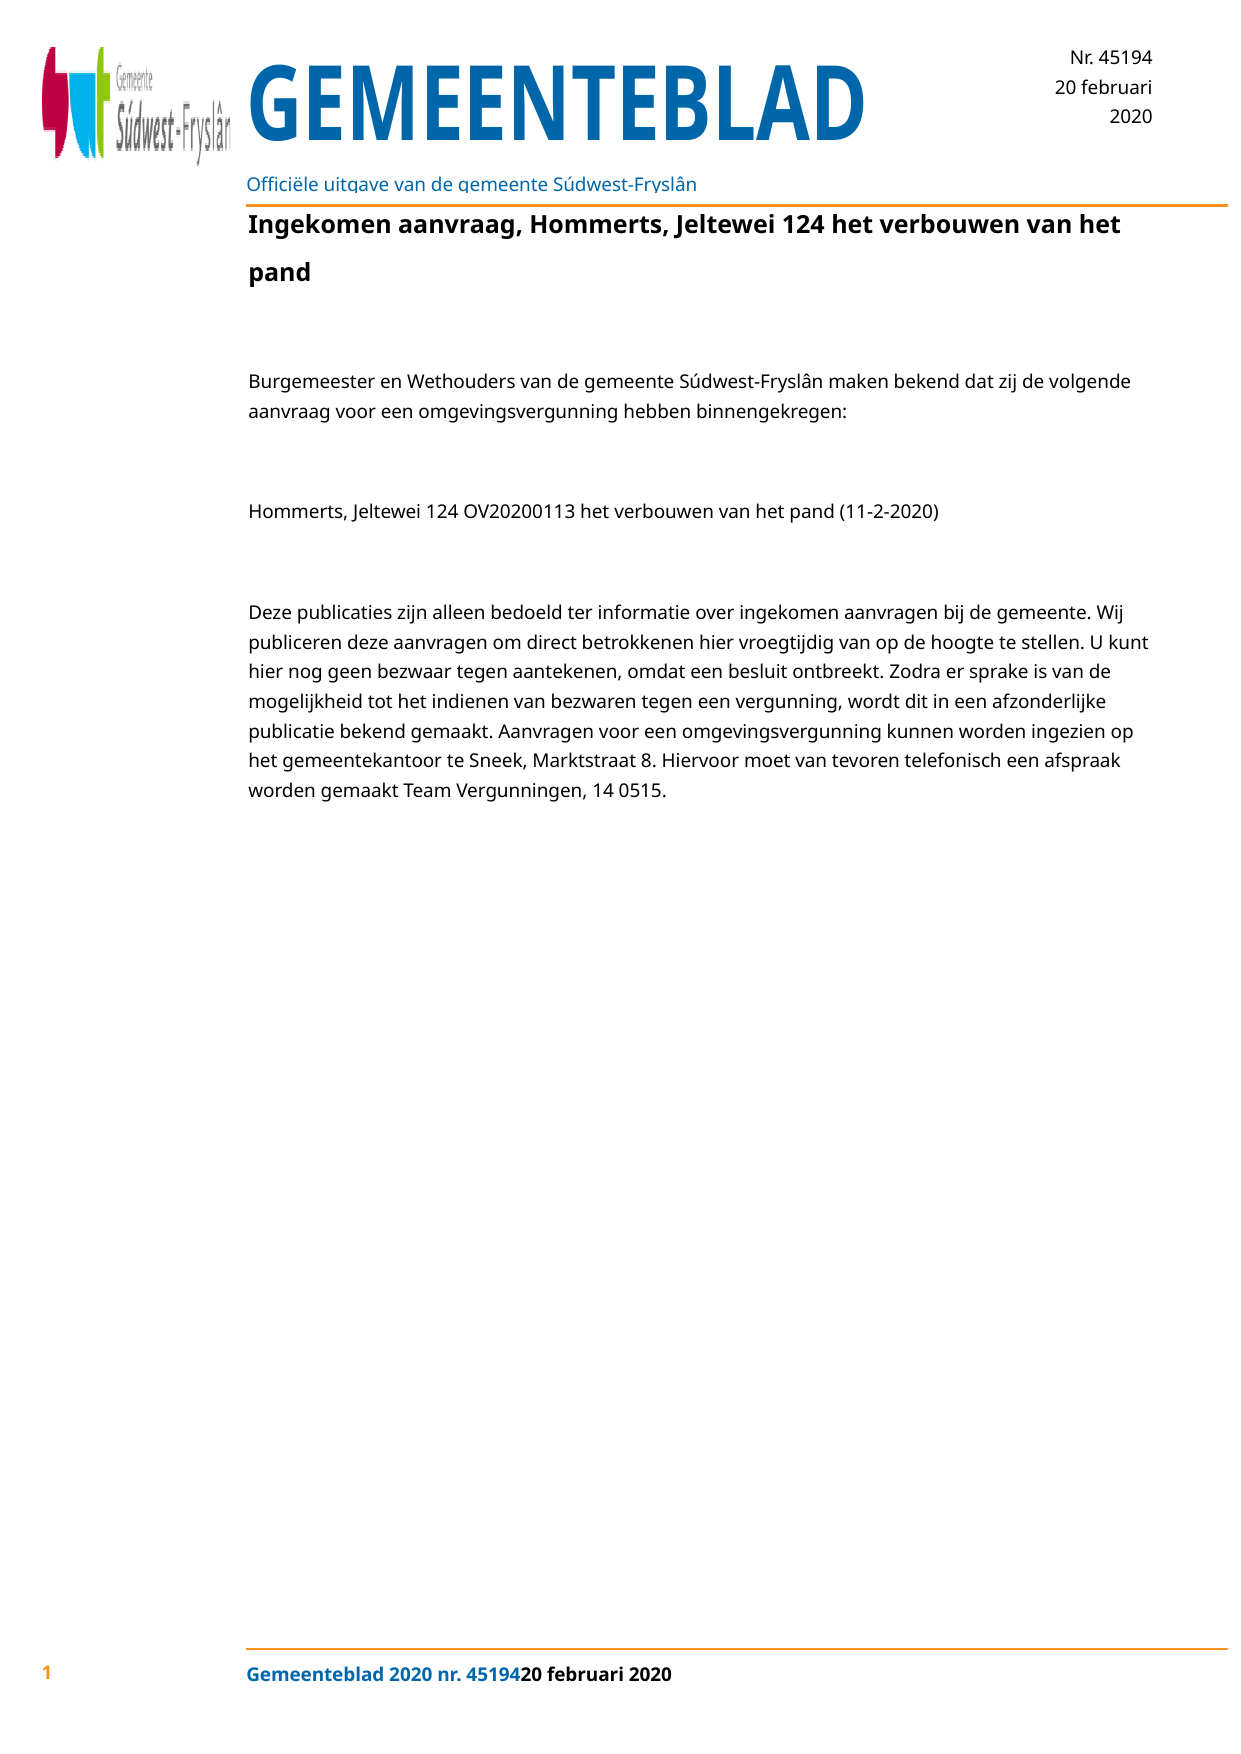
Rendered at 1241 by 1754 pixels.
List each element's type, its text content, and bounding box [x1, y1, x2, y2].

picture [41, 47, 231, 172]
text Deze publicaties zijn alleen bedoeld ter informatie over ingekomen aanvragen bij de gemeente. Wij publiceren deze aanvragen om direct betrokkenen hier vroegtijdig van op de hoogte te stellen. U kunt hier nog geen bezwaar tegen aantekenen, omdat een besluit ontbreekt. Zodra er sprake is van de mogelijkheid tot het indienen van bezwaren tegen een vergunning, wordt dit in een afzonderlijke publicatie bekend gemaakt. Aanvragen voor een omgevingsvergunning kunnen worden ingezien op het gemeentekantoor te Sneek, Marktstraat 8. Hiervoor moet van tevoren telefonisch een afspraak worden gemaakt Team Vergunningen, 14 0515. [248, 599, 1152, 803]
text Burgemeester en Wethouders van de gemeente Súdwest-Fryslân maken bekend dat zij de volgende aanvraag voor een omgevingsvergunning hebben binnengekregen: [248, 368, 1152, 424]
text Ingekomen aanvraag, Hommerts, Jeltewei 124 het verbouwen van het pand [248, 207, 1152, 288]
text Hommerts, Jeltewei 124 OV20200113 het verbouwen van het pand (11-2-2020) [248, 499, 1152, 524]
